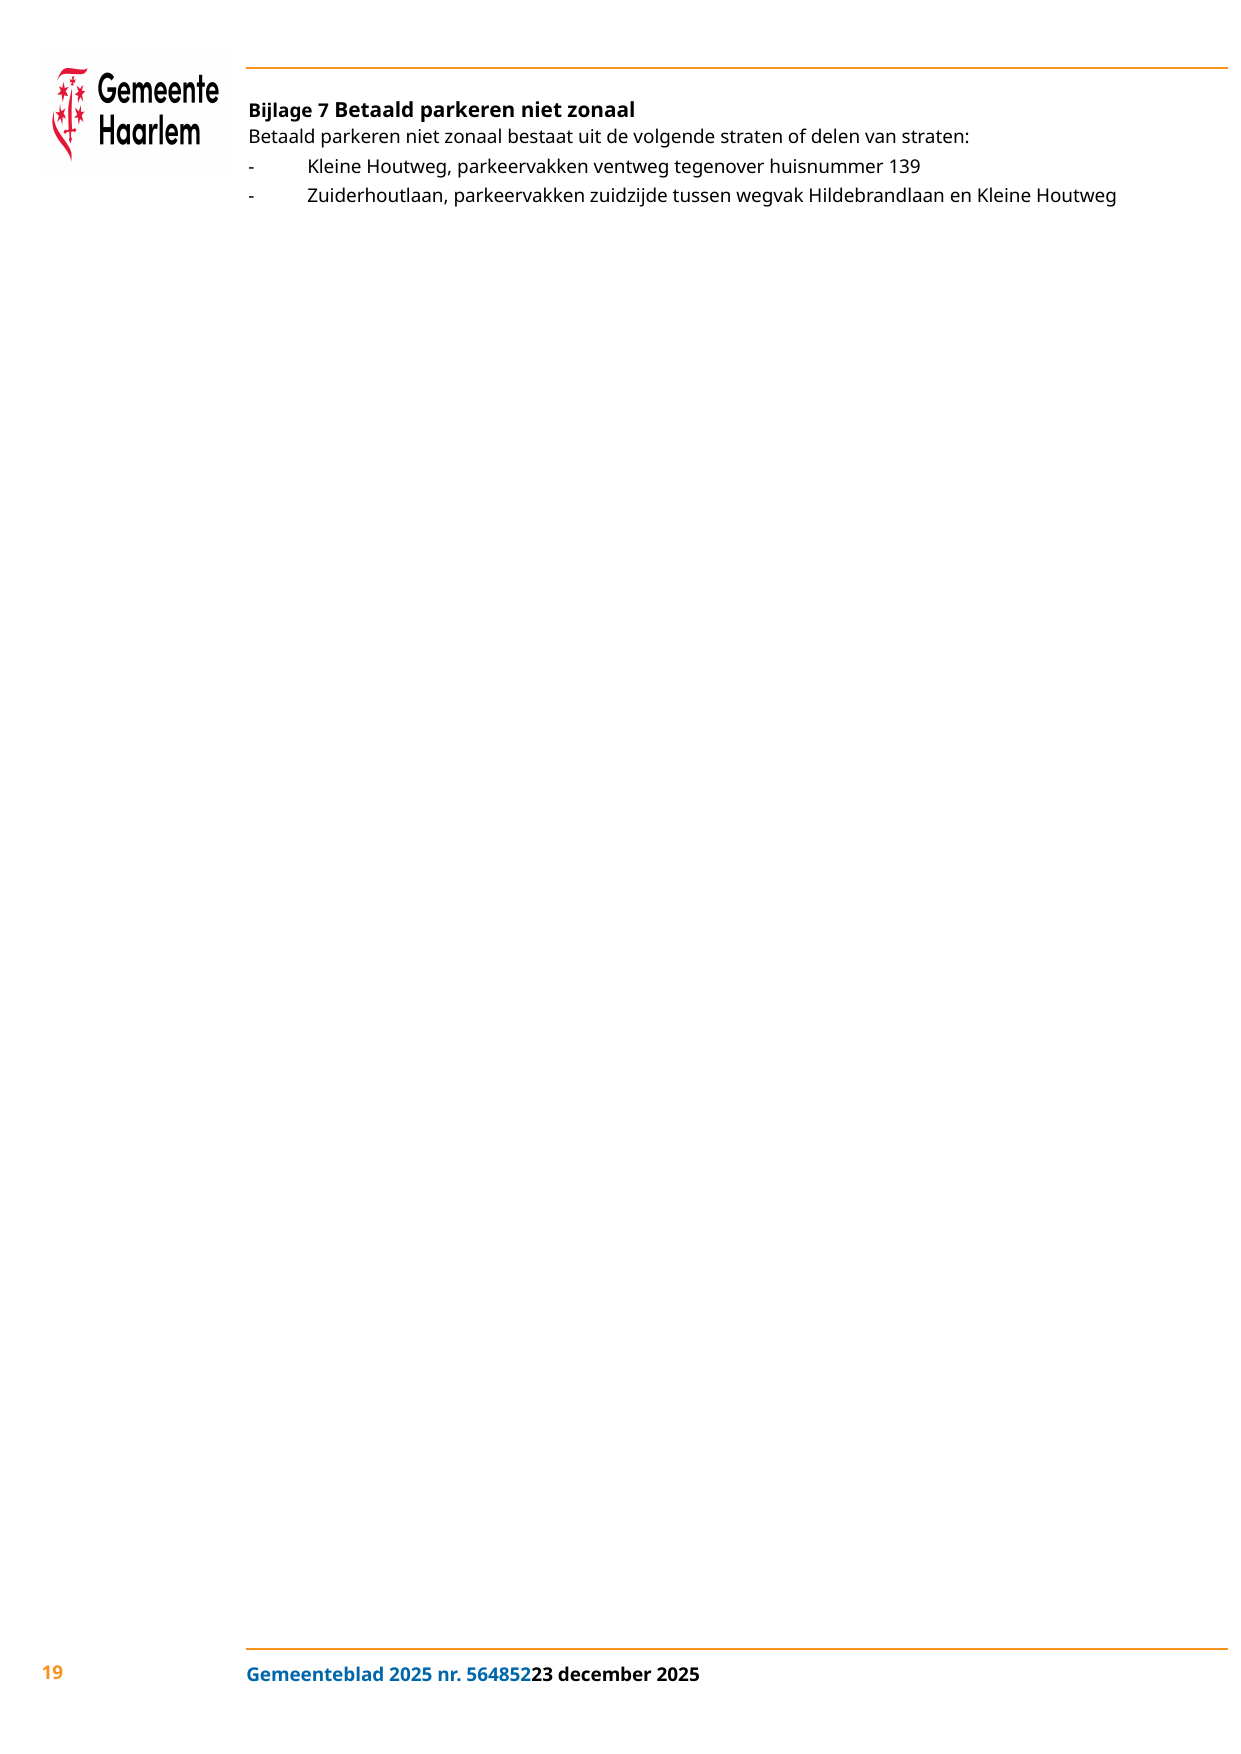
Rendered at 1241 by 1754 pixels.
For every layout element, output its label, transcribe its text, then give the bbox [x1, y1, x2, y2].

list Kleine Houtweg, parkeervakken ventweg tegenover huisnummer 139 [248, 153, 1152, 179]
picture [41, 47, 231, 172]
text Bijlage 7 Betaald parkeren niet zonaal [248, 95, 1152, 123]
text Betaald parkeren niet zonaal bestaat uit de volgende straten of delen van straten: [248, 123, 1152, 149]
list Zuiderhoutlaan, parkeervakken zuidzijde tussen wegvak Hildebrandlaan en Kleine Houtweg [248, 182, 1152, 208]
